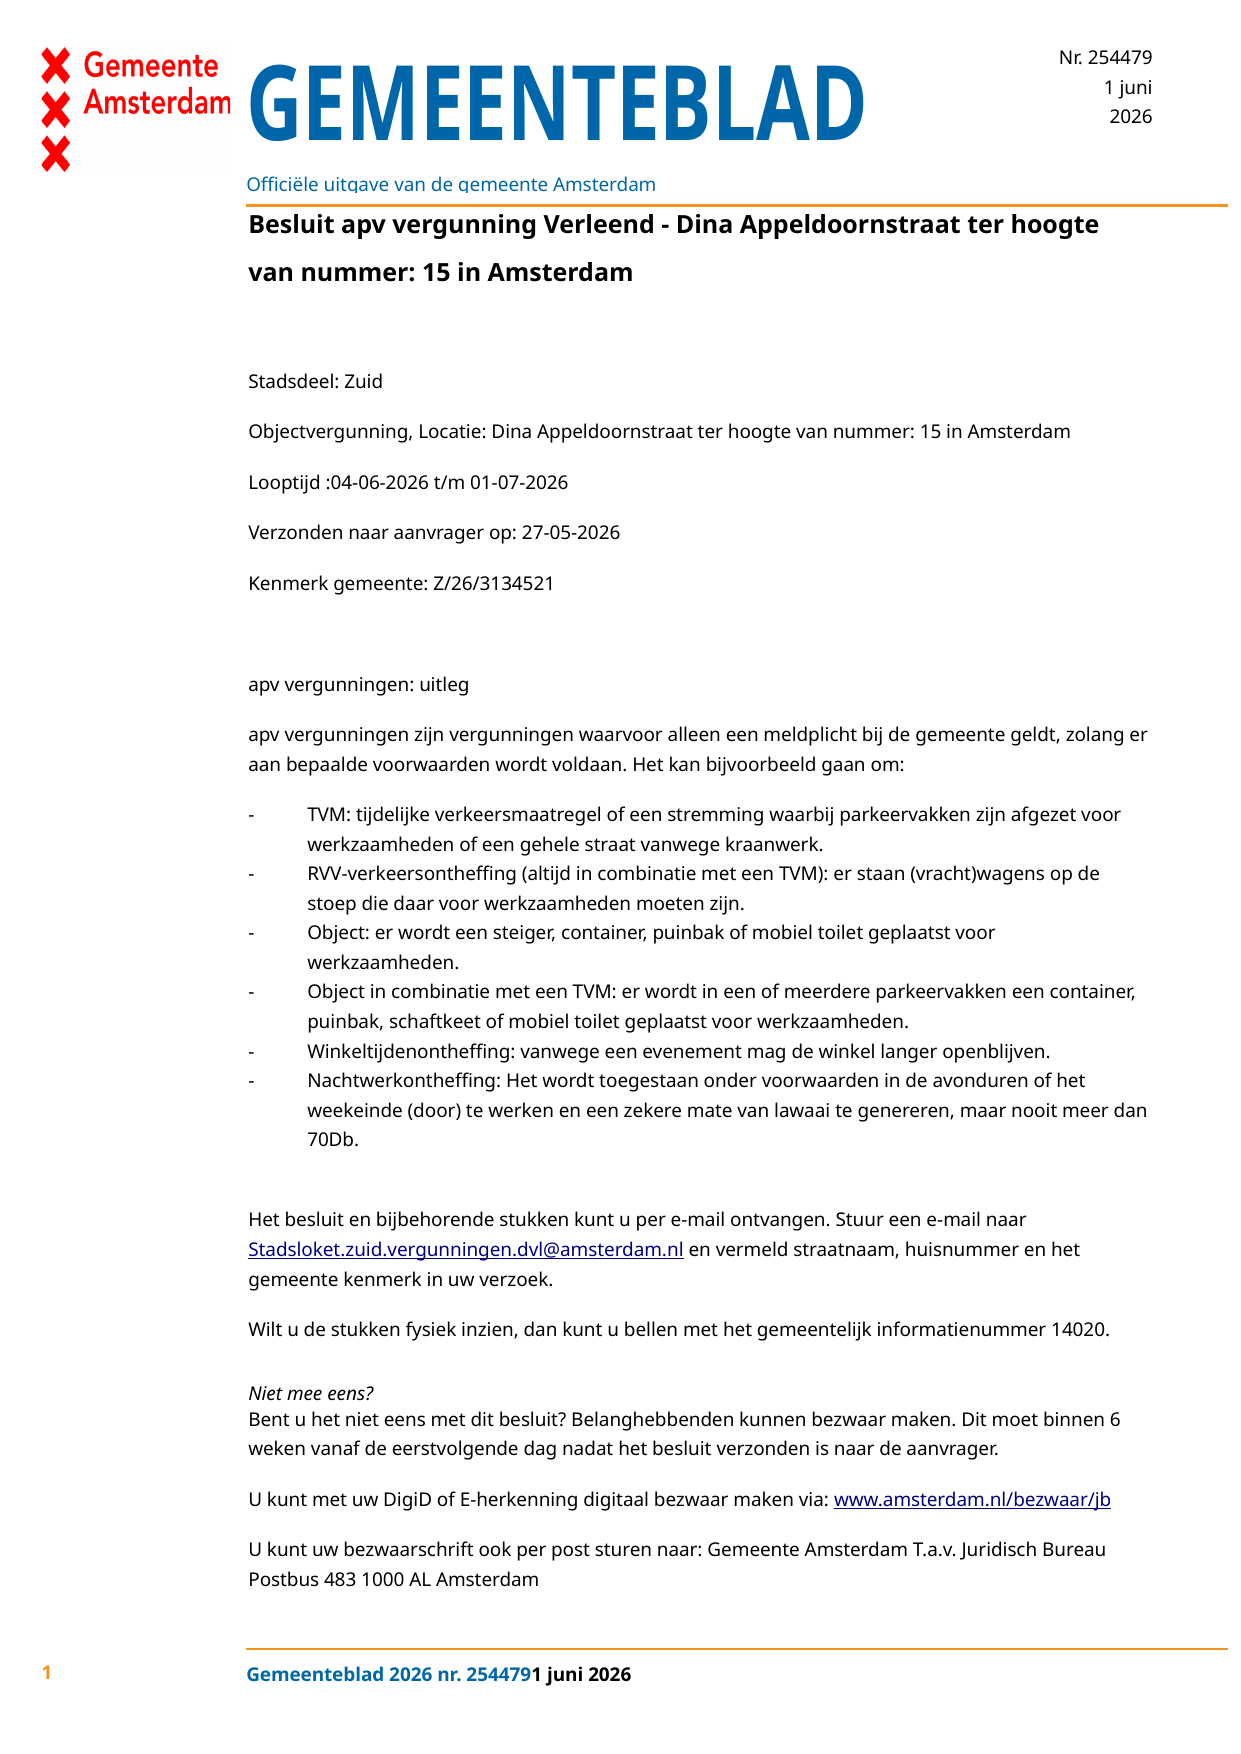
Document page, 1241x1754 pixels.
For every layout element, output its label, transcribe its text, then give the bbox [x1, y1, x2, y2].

text Verzonden naar aanvrager op: 27-05-2026 [248, 519, 1152, 545]
text Bent u het niet eens met dit besluit? Belanghebbenden kunnen bezwaar maken. Dit moet binnen 6 weken vanaf de eerstvolgende dag nadat het besluit verzonden is naar de aanvrager. [248, 1406, 1152, 1461]
text Wilt u de stukken fysiek inzien, dan kunt u bellen met het gemeentelijk informatienummer 14020. [248, 1316, 1152, 1342]
text U kunt met uw DigiD of E-herkenning digitaal bezwaar maken via: www.amsterdam.nl/bezwaar/jb [248, 1486, 1152, 1512]
list RVV-verkeersontheffing (altijd in combinatie met een TVM): er staan (vracht)wagens op de stoep die daar voor werkzaamheden moeten zijn. [248, 860, 1152, 916]
list Object: er wordt een steiger, container, puinbak of mobiel toilet geplaatst voor werkzaamheden. [248, 919, 1152, 975]
picture [41, 47, 231, 172]
text Looptijd :04-06-2026 t/m 01-07-2026 [248, 469, 1152, 495]
text apv vergunningen zijn vergunningen waarvoor alleen een meldplicht bij de gemeente geldt, zolang er aan bepaalde voorwaarden wordt voldaan. Het kan bijvoorbeeld gaan om: [248, 721, 1152, 777]
text Objectvergunning, Locatie: Dina Appeldoornstraat ter hoogte van nummer: 15 in Amsterdam [248, 419, 1152, 444]
list Winkeltijdenontheffing: vanwege een evenement mag de winkel langer openblijven. [248, 1038, 1152, 1064]
text Kenmerk gemeente: Z/26/3134521 [248, 570, 1152, 596]
text Stadsdeel: Zuid [248, 368, 1152, 394]
text apv vergunningen: uitleg [248, 671, 1152, 697]
text Het besluit en bijbehorende stukken kunt u per e-mail ontvangen. Stuur een e-mail naar Stadsloket.zuid.vergunningen.dvl@amsterdam.nl en vermeld straatnaam, huisnummer en het gemeente kenmerk in uw verzoek. [248, 1207, 1152, 1292]
text Besluit apv vergunning Verleend - Dina Appeldoornstraat ter hoogte van nummer: 15 in Amsterdam [248, 207, 1152, 288]
list Object in combinatie met een TVM: er wordt in een of meerdere parkeervakken een container, puinbak, schaftkeet of mobiel toilet geplaatst voor werkzaamheden. [248, 979, 1152, 1034]
list Nachtwerkontheffing: Het wordt toegestaan onder voorwaarden in de avonduren of het weekeinde (door) te werken en een zekere mate van lawaai te genereren, maar nooit meer dan 70Db. [248, 1067, 1152, 1152]
text U kunt uw bezwaarschrift ook per post sturen naar: Gemeente Amsterdam T.a.v. Juridisch Bureau Postbus 483 1000 AL Amsterdam [248, 1536, 1152, 1592]
text Niet mee eens? [248, 1380, 1152, 1406]
list TVM: tijdelijke verkeersmaatregel of een stremming waarbij parkeervakken zijn afgezet voor werkzaamheden of een gehele straat vanwege kraanwerk. [248, 801, 1152, 857]
